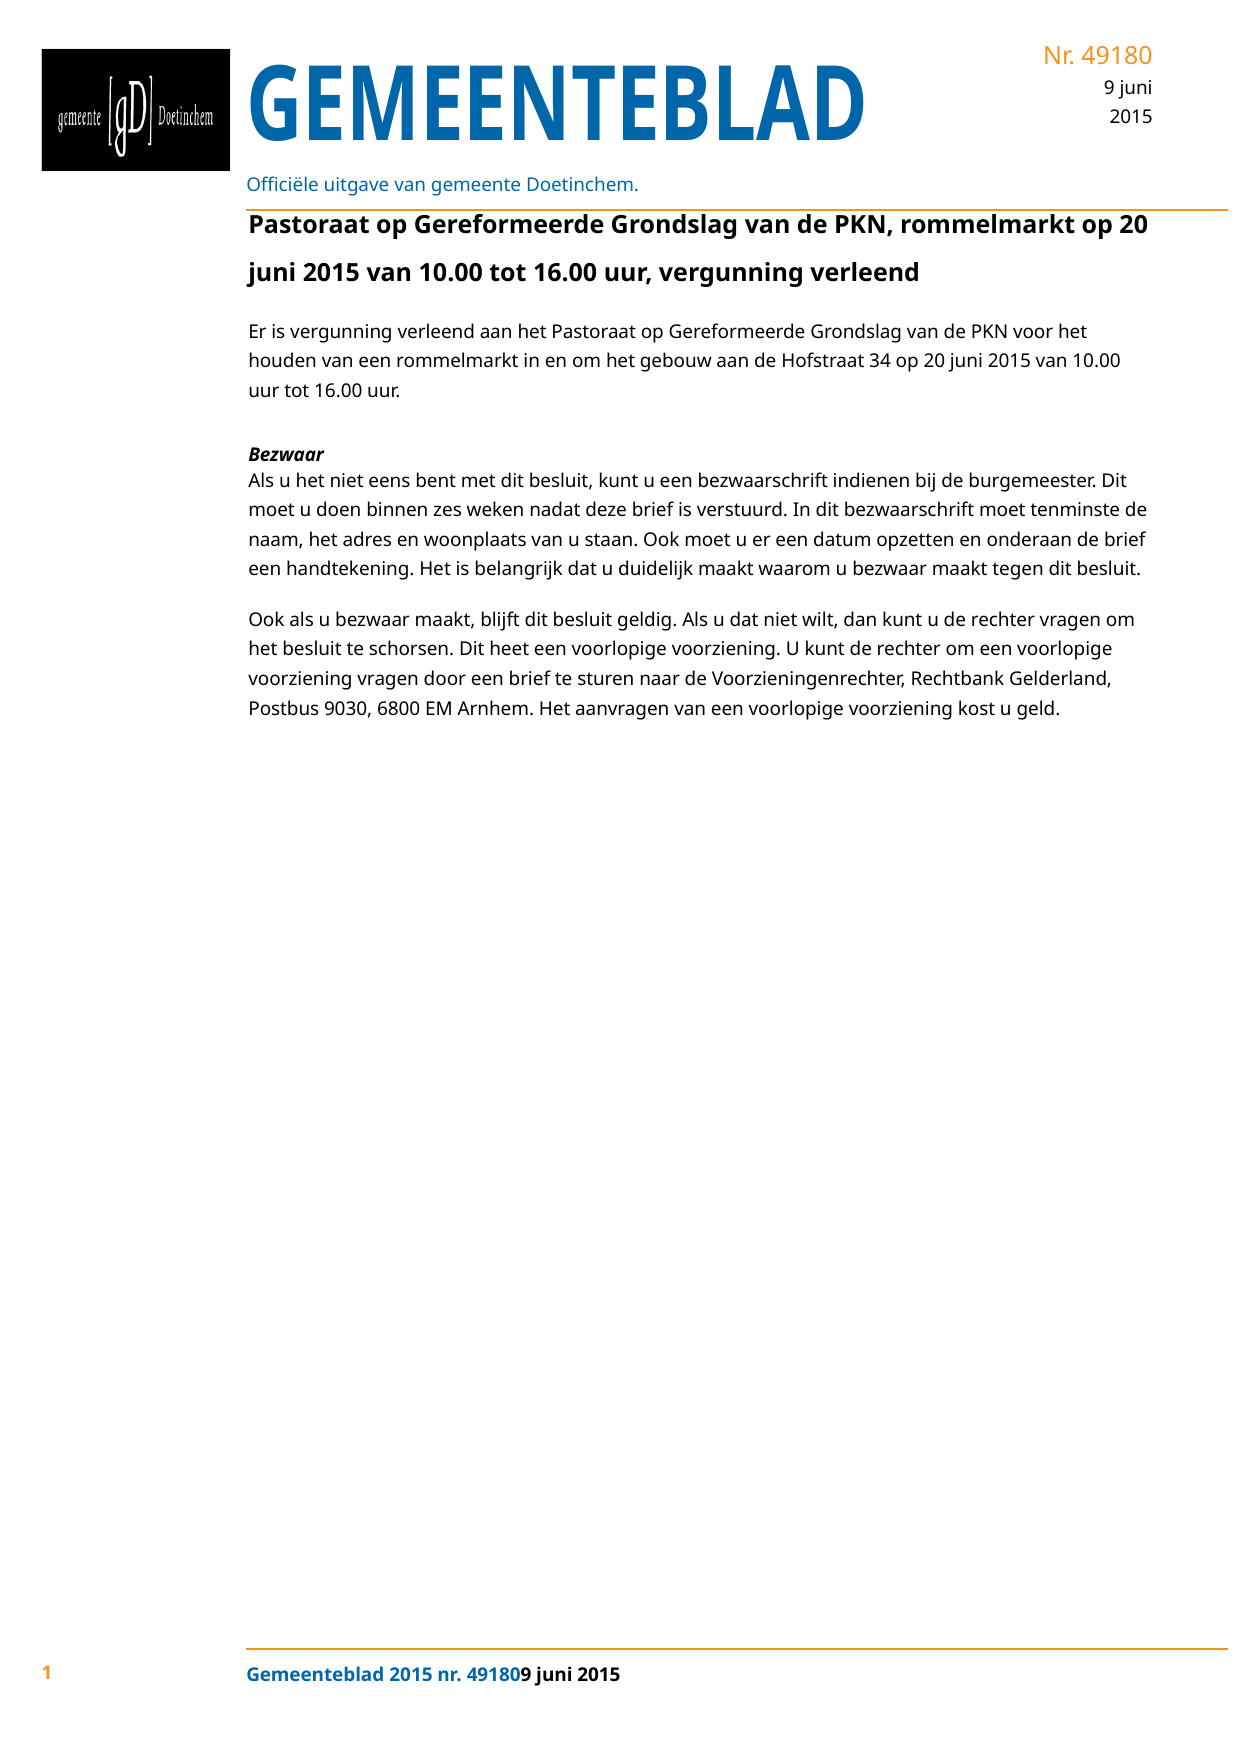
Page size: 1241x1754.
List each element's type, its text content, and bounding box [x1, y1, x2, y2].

text Bezwaar [248, 441, 1152, 467]
text Als u het niet eens bent met dit besluit, kunt u een bezwaarschrift indienen bij de burgemeester. Dit moet u doen binnen zes weken nadat deze brief is verstuurd. In dit bezwaarschrift moet tenminste de naam, het adres en woonplaats van u staan. Ook moet u er een datum opzetten en onderaan de brief een handtekening. Het is belangrijk dat u duidelijk maakt waarom u bezwaar maakt tegen dit besluit. [248, 467, 1152, 581]
text Er is vergunning verleend aan het Pastoraat op Gereformeerde Grondslag van de PKN voor het houden van een rommelmarkt in en om het gebouw aan de Hofstraat 34 op 20 juni 2015 van 10.00 uur tot 16.00 uur. [248, 318, 1152, 403]
text Ook als u bezwaar maakt, blijft dit besluit geldig. Als u dat niet wilt, dan kunt u de rechter vragen om het besluit te schorsen. Dit heet een voorlopige voorziening. U kunt de rechter om een voorlopige voorziening vragen door een brief te sturen naar de Voorzieningenrechter, Rechtbank Gelderland, Postbus 9030, 6800 EM Arnhem. Het aanvragen van een voorlopige voorziening kost u geld. [248, 606, 1152, 720]
text Pastoraat op Gereformeerde Grondslag van de PKN, rommelmarkt op 20 juni 2015 van 10.00 tot 16.00 uur, vergunning verleend [248, 211, 1152, 288]
picture [41, 47, 231, 172]
